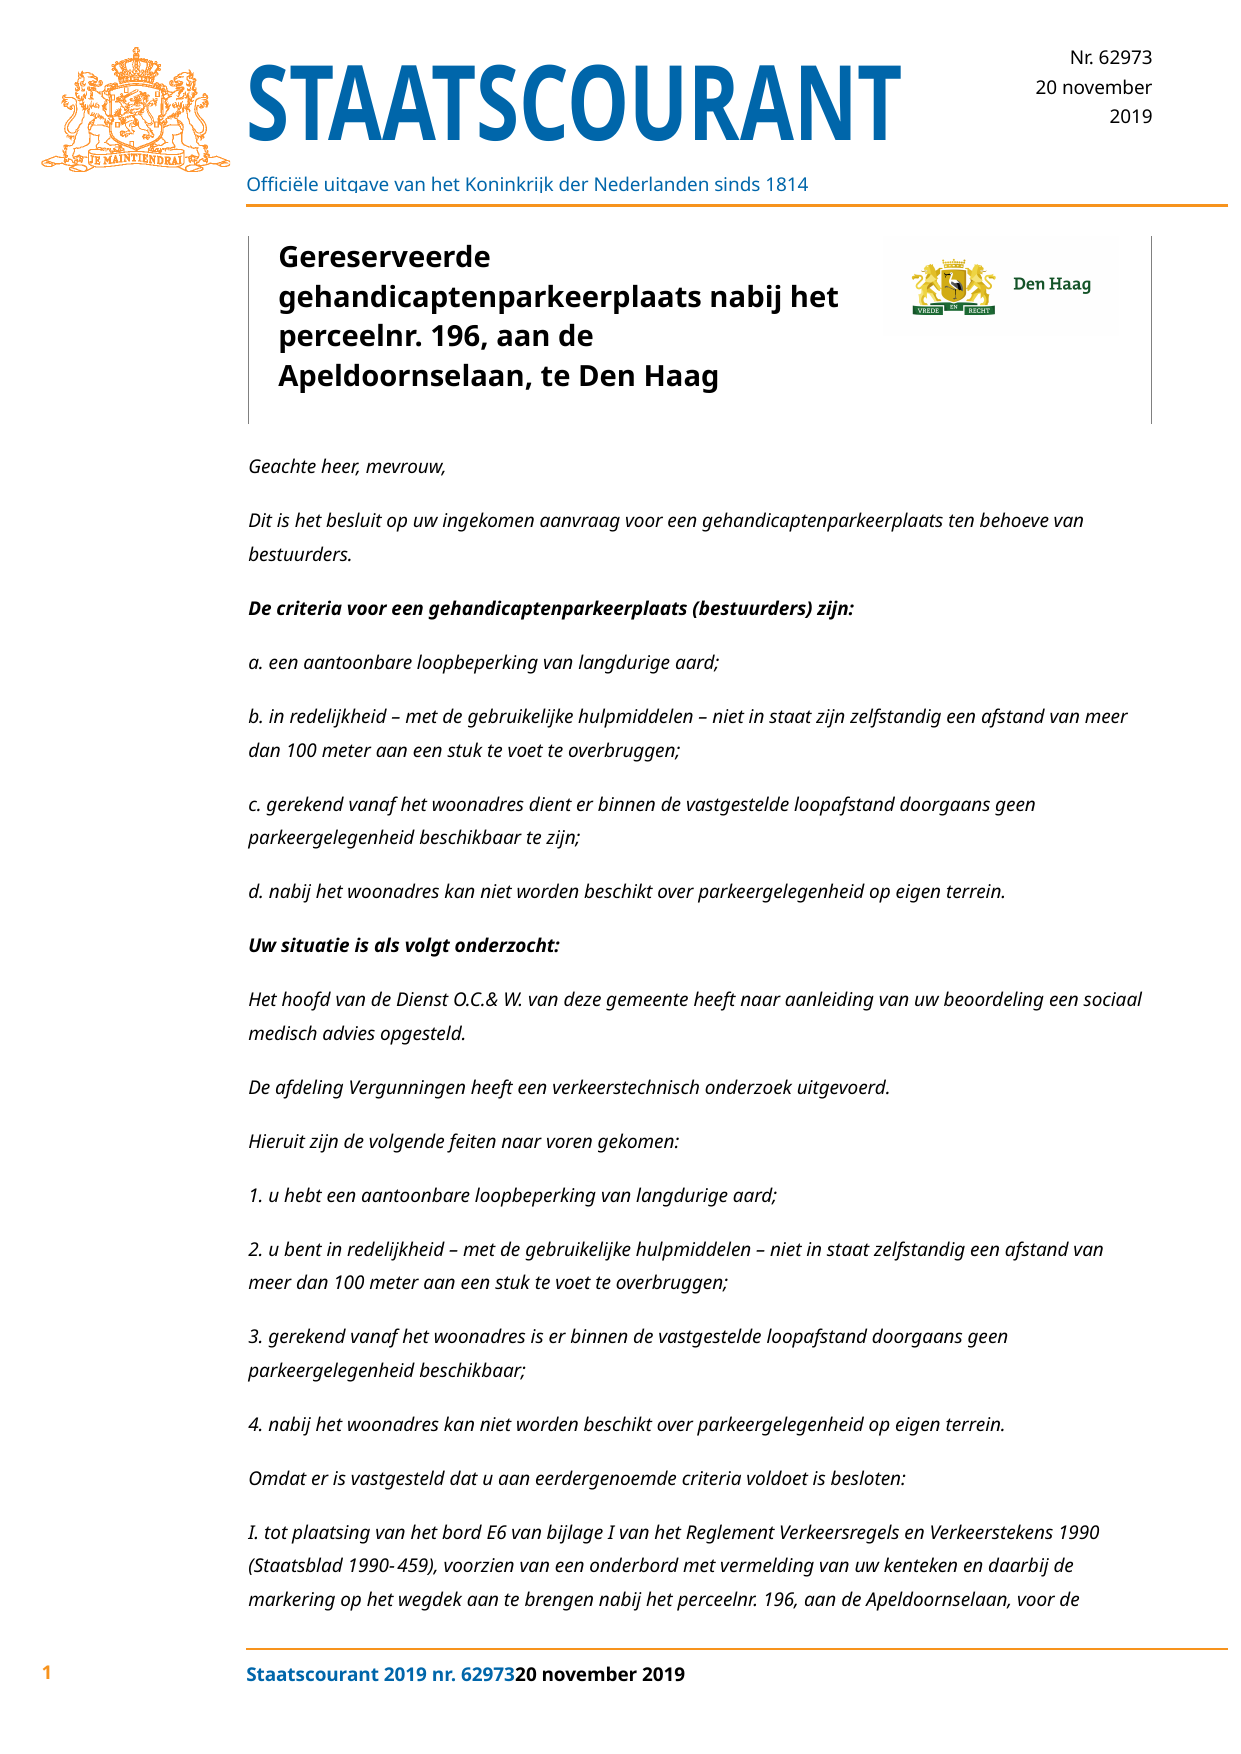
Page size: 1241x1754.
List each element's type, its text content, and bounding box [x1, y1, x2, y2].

text Omdat er is vastgesteld dat u aan eerdergenoemde criteria voldoet is besloten: [248, 1465, 1152, 1491]
text Hieruit zijn de volgende feiten naar voren gekomen: [248, 1128, 1152, 1154]
text d. nabij het woonadres kan niet worden beschikt over parkeergelegenheid op eigen terrein. [248, 878, 1152, 904]
text Dit is het besluit op uw ingekomen aanvraag voor een gehandicaptenparkeerplaats ten behoeve van bestuurders. [248, 508, 1152, 567]
text De afdeling Vergunningen heeft een verkeerstechnisch onderzoek uitgevoerd. [248, 1074, 1152, 1100]
text 2. u bent in redelijkheid – met de gebruikelijke hulpmiddelen – niet in staat zelfstandig een afstand van meer dan 100 meter aan een stuk te voet te overbruggen; [248, 1236, 1152, 1295]
text Het hoofd van de Dienst O.C.& W. van deze gemeente heeft naar aanleiding van uw beoordeling een sociaal medisch advies opgesteld. [248, 986, 1152, 1046]
text De criteria voor een gehandicaptenparkeerplaats (bestuurders) zijn: [248, 595, 1152, 621]
picture [41, 47, 231, 172]
text b. in redelijkheid – met de gebruikelijke hulpmiddelen – niet in staat zijn zelfstandig een afstand van meer dan 100 meter aan een stuk te voet te overbruggen; [248, 703, 1152, 762]
text I. tot plaatsing van het bord E6 van bijlage I van het Reglement Verkeersregels en Verkeerstekens 1990 (Staatsblad 1990‑459), voorzien van een onderbord met vermelding van uw kenteken en daarbij de markering op het wegdek aan te brengen nabij het perceelnr. 196, aan de Apeldoornselaan, voor de [248, 1519, 1152, 1612]
text 4. nabij het woonadres kan niet worden beschikt over parkeergelegenheid op eigen terrein. [248, 1411, 1152, 1437]
text 3. gerekend vanaf het woonadres is er binnen de vastgestelde loopafstand doorgaans geen parkeergelegenheid beschikbaar; [248, 1324, 1152, 1383]
table_header [850, 236, 1151, 424]
text c. gerekend vanaf het woonadres dient er binnen de vastgestelde loopafstand doorgaans geen parkeergelegenheid beschikbaar te zijn; [248, 791, 1152, 850]
text 1. u hebt een aantoonbare loopbeperking van langdurige aard; [248, 1182, 1152, 1208]
text Geachte heer, mevrouw, [248, 454, 1152, 479]
text a. een aantoonbare loopbeperking van langdurige aard; [248, 649, 1152, 675]
picture [882, 236, 1119, 336]
table_header Gereserveerde gehandicaptenparkeerplaats nabij het perceelnr. 196, aan de Apeldoornselaan, te Den Haag [249, 236, 850, 424]
text Uw situatie is als volgt onderzocht: [248, 932, 1152, 958]
